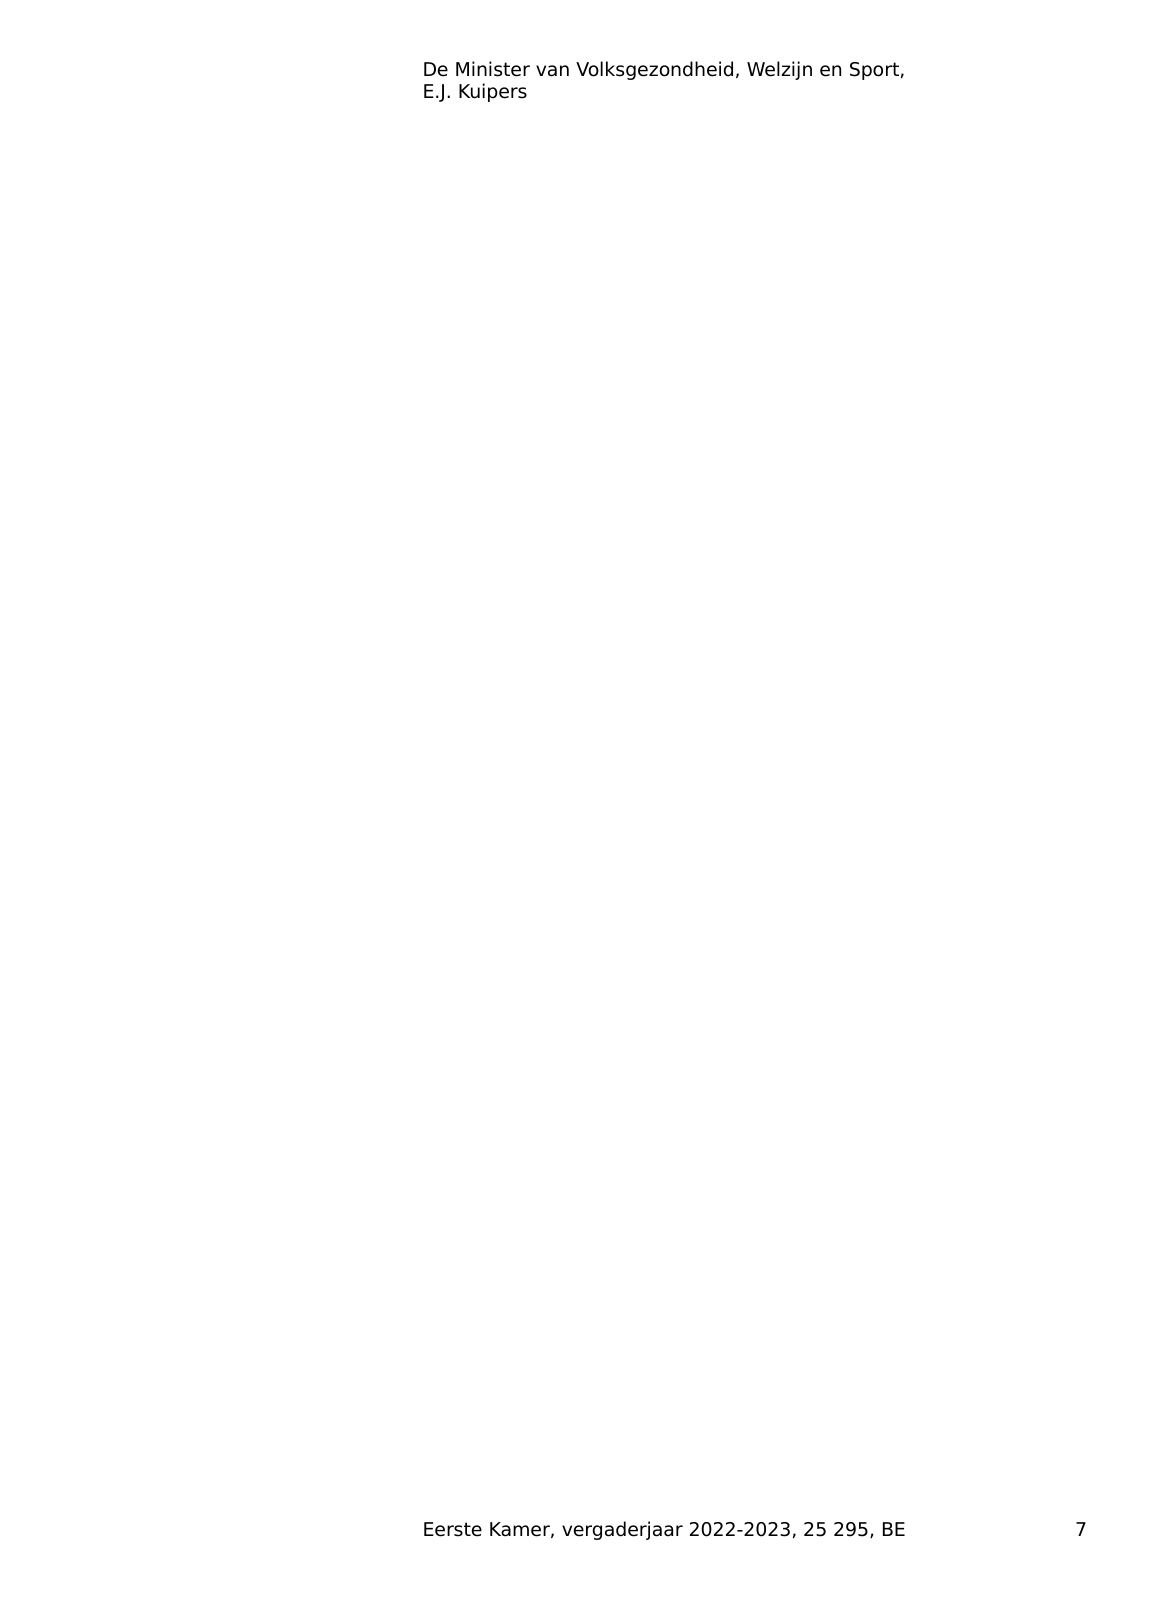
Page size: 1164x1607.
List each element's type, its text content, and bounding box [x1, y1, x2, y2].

text De Minister van Volksgezondheid, Welzijn en Sport, E.J. Kuipers [422, 59, 1087, 103]
